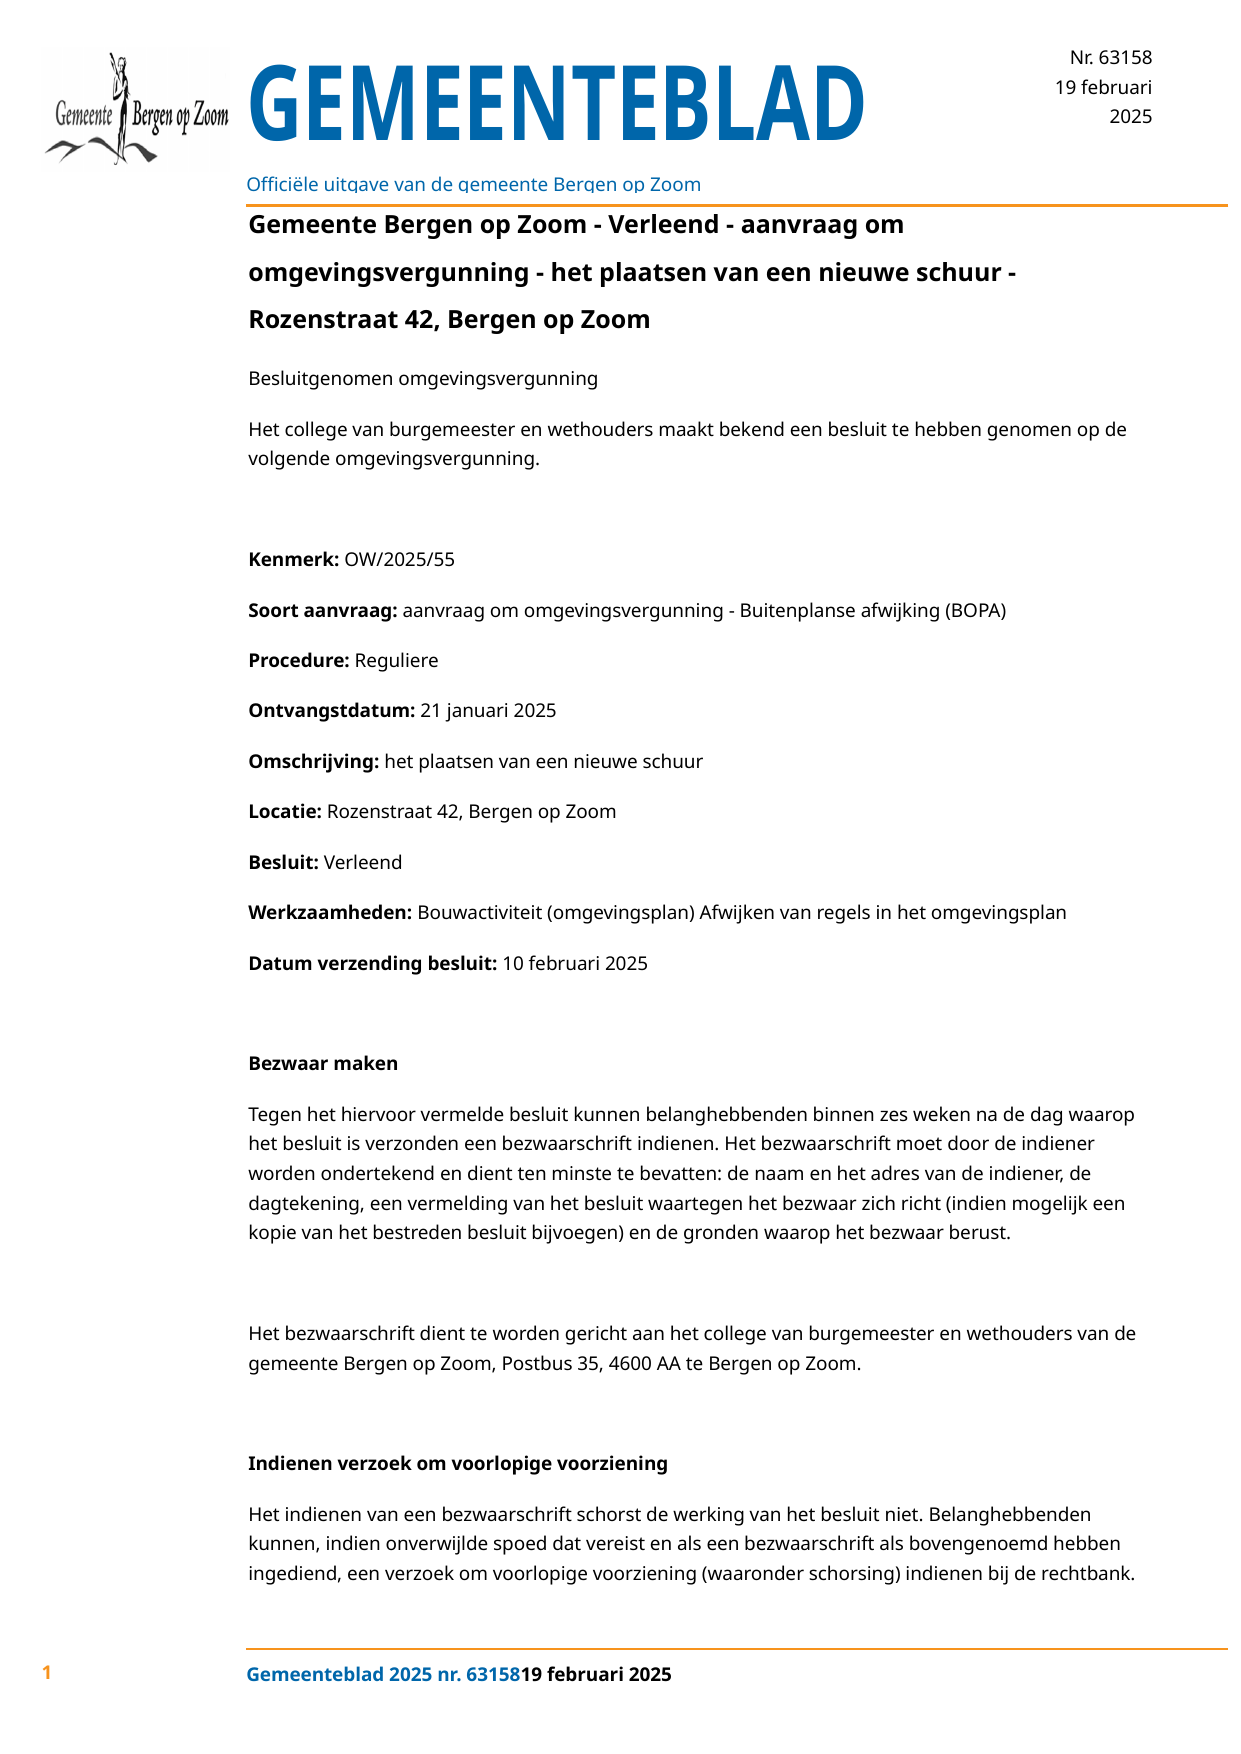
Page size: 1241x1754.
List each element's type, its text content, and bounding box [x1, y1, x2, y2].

text Datum verzending besluit: 10 februari 2025 [248, 950, 1152, 975]
text Het bezwaarschrift dient te worden gericht aan het college van burgemeester en wethouders van de gemeente Bergen op Zoom, Postbus 35, 4600 AA te Bergen op Zoom. [248, 1320, 1152, 1375]
text Werkzaamheden: Bouwactiviteit (omgevingsplan) Afwijken van regels in het omgevingsplan [248, 899, 1152, 925]
text Indienen verzoek om voorlopige voorziening [248, 1451, 1152, 1476]
picture [41, 47, 231, 172]
text Besluit: Verleend [248, 849, 1152, 874]
text Het indienen van een bezwaarschrift schorst de werking van het besluit niet. Belanghebbenden kunnen, indien onverwijlde spoed dat vereist en als een bezwaarschrift als bovengenoemd hebben ingediend, een verzoek om voorlopige voorziening (waaronder schorsing) indienen bij de rechtbank. [248, 1501, 1152, 1586]
text Besluitgenomen omgevingsvergunning [248, 366, 1152, 391]
text Soort aanvraag: aanvraag om omgevingsvergunning - Buitenplanse afwijking (BOPA) [248, 597, 1152, 622]
text Tegen het hiervoor vermelde besluit kunnen belanghebbenden binnen zes weken na de dag waarop het besluit is verzonden een bezwaarschrift indienen. Het bezwaarschrift moet door de indiener worden ondertekend en dient ten minste te bevatten: de naam en het adres van de indiener, de dagtekening, een vermelding van het besluit waartegen het bezwaar zich richt (indien mogelijk een kopie van het bestreden besluit bijvoegen) en de gronden waarop het bezwaar berust. [248, 1101, 1152, 1245]
text Gemeente Bergen op Zoom - Verleend - aanvraag om omgevingsvergunning - het plaatsen van een nieuwe schuur - Rozenstraat 42, Bergen op Zoom [248, 207, 1152, 336]
text Ontvangstdatum: 21 januari 2025 [248, 698, 1152, 723]
text Het college van burgemeester en wethouders maakt bekend een besluit te hebben genomen op de volgende omgevingsvergunning. [248, 416, 1152, 471]
text Kenmerk: OW/2025/55 [248, 546, 1152, 572]
text Omschrijving: het plaatsen van een nieuwe schuur [248, 748, 1152, 774]
text Locatie: Rozenstraat 42, Bergen op Zoom [248, 798, 1152, 824]
text Procedure: Reguliere [248, 647, 1152, 673]
text Bezwaar maken [248, 1051, 1152, 1076]
